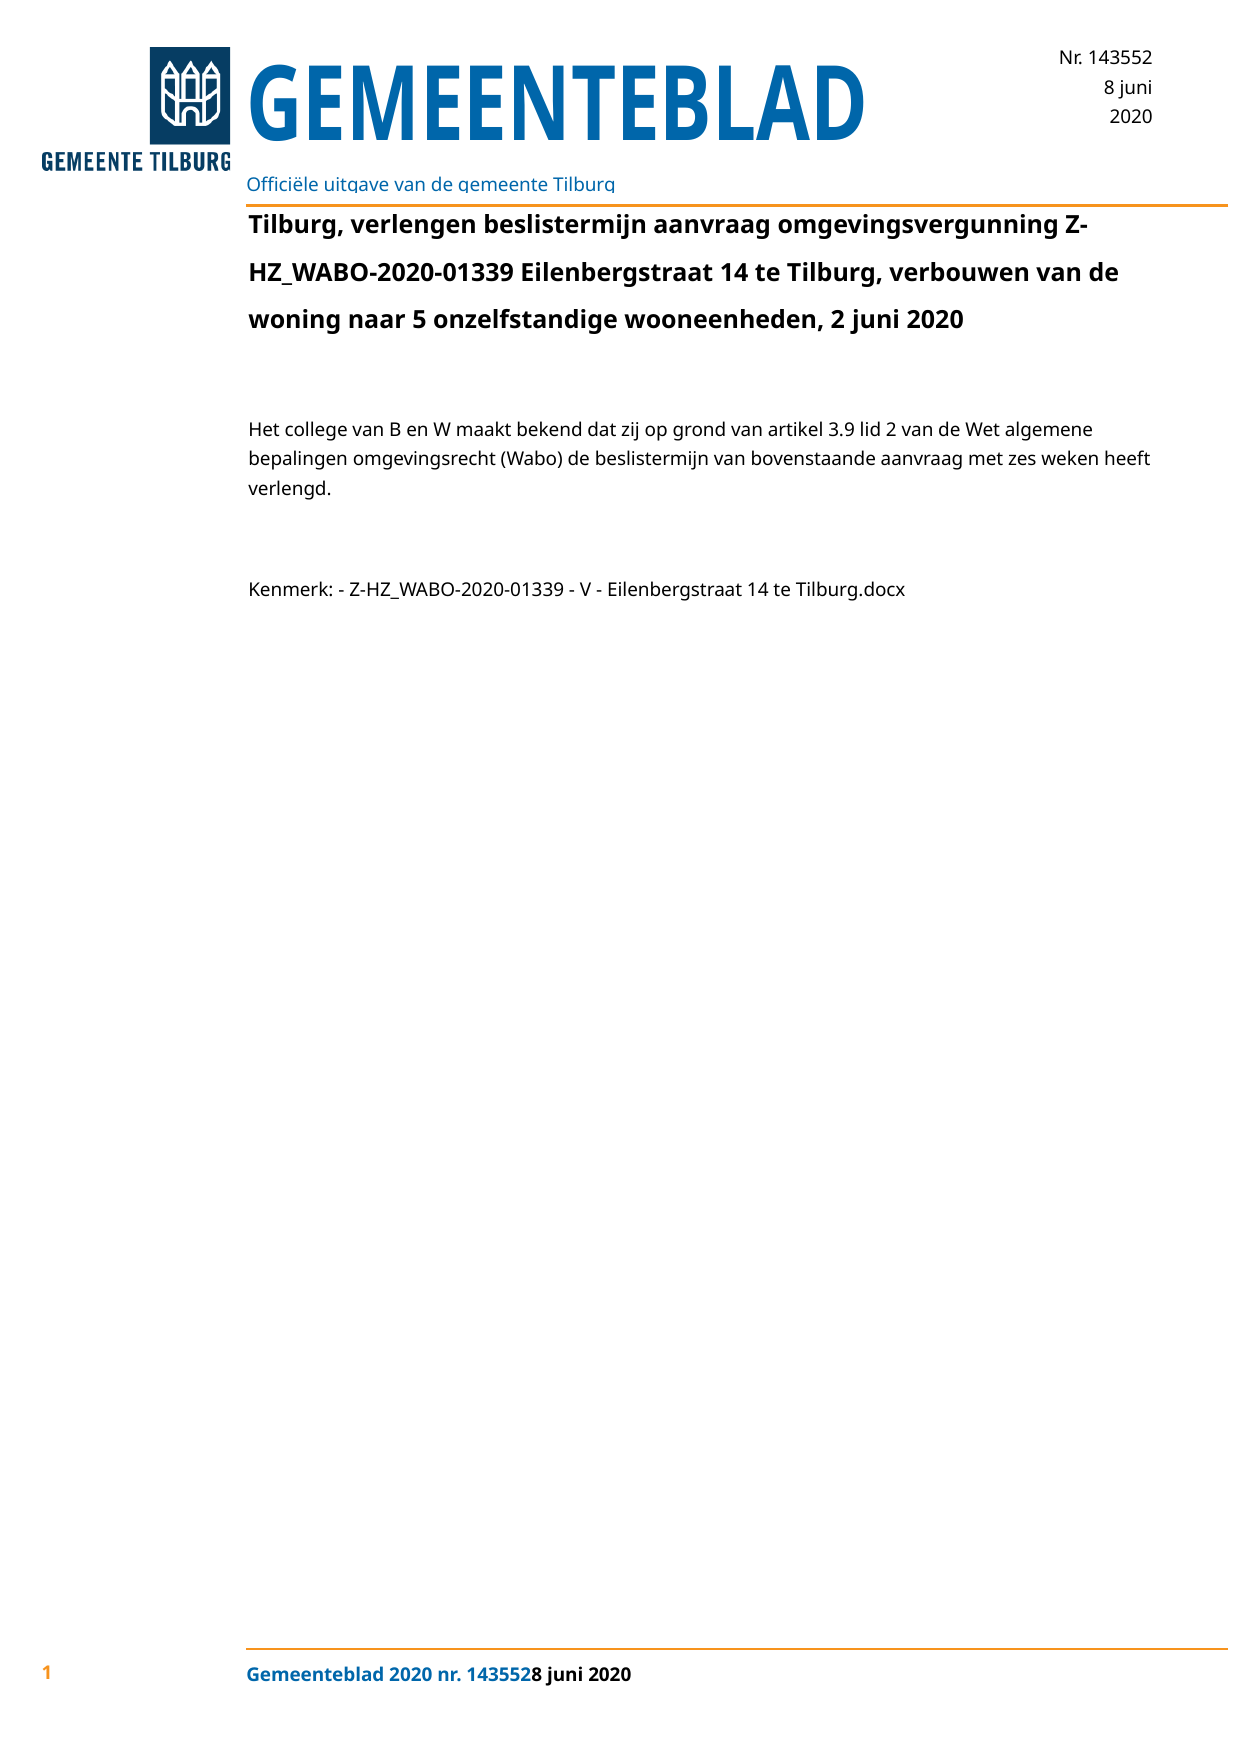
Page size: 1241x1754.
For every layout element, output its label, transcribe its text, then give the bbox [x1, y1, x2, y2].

text Het college van B en W maakt bekend dat zij op grond van artikel 3.9 lid 2 van de Wet algemene bepalingen omgevingsrecht (Wabo) de beslistermijn van bovenstaande aanvraag met zes weken heeft verlengd. [248, 416, 1152, 501]
text Kenmerk: - Z-HZ_WABO-2020-01339 - V - Eilenbergstraat 14 te Tilburg.docx [248, 576, 1152, 602]
text Tilburg, verlengen beslistermijn aanvraag omgevingsvergunning Z-HZ_WABO-2020-01339 Eilenbergstraat 14 te Tilburg, verbouwen van de woning naar 5 onzelfstandige wooneenheden, 2 juni 2020 [248, 207, 1152, 336]
picture [41, 47, 231, 172]
